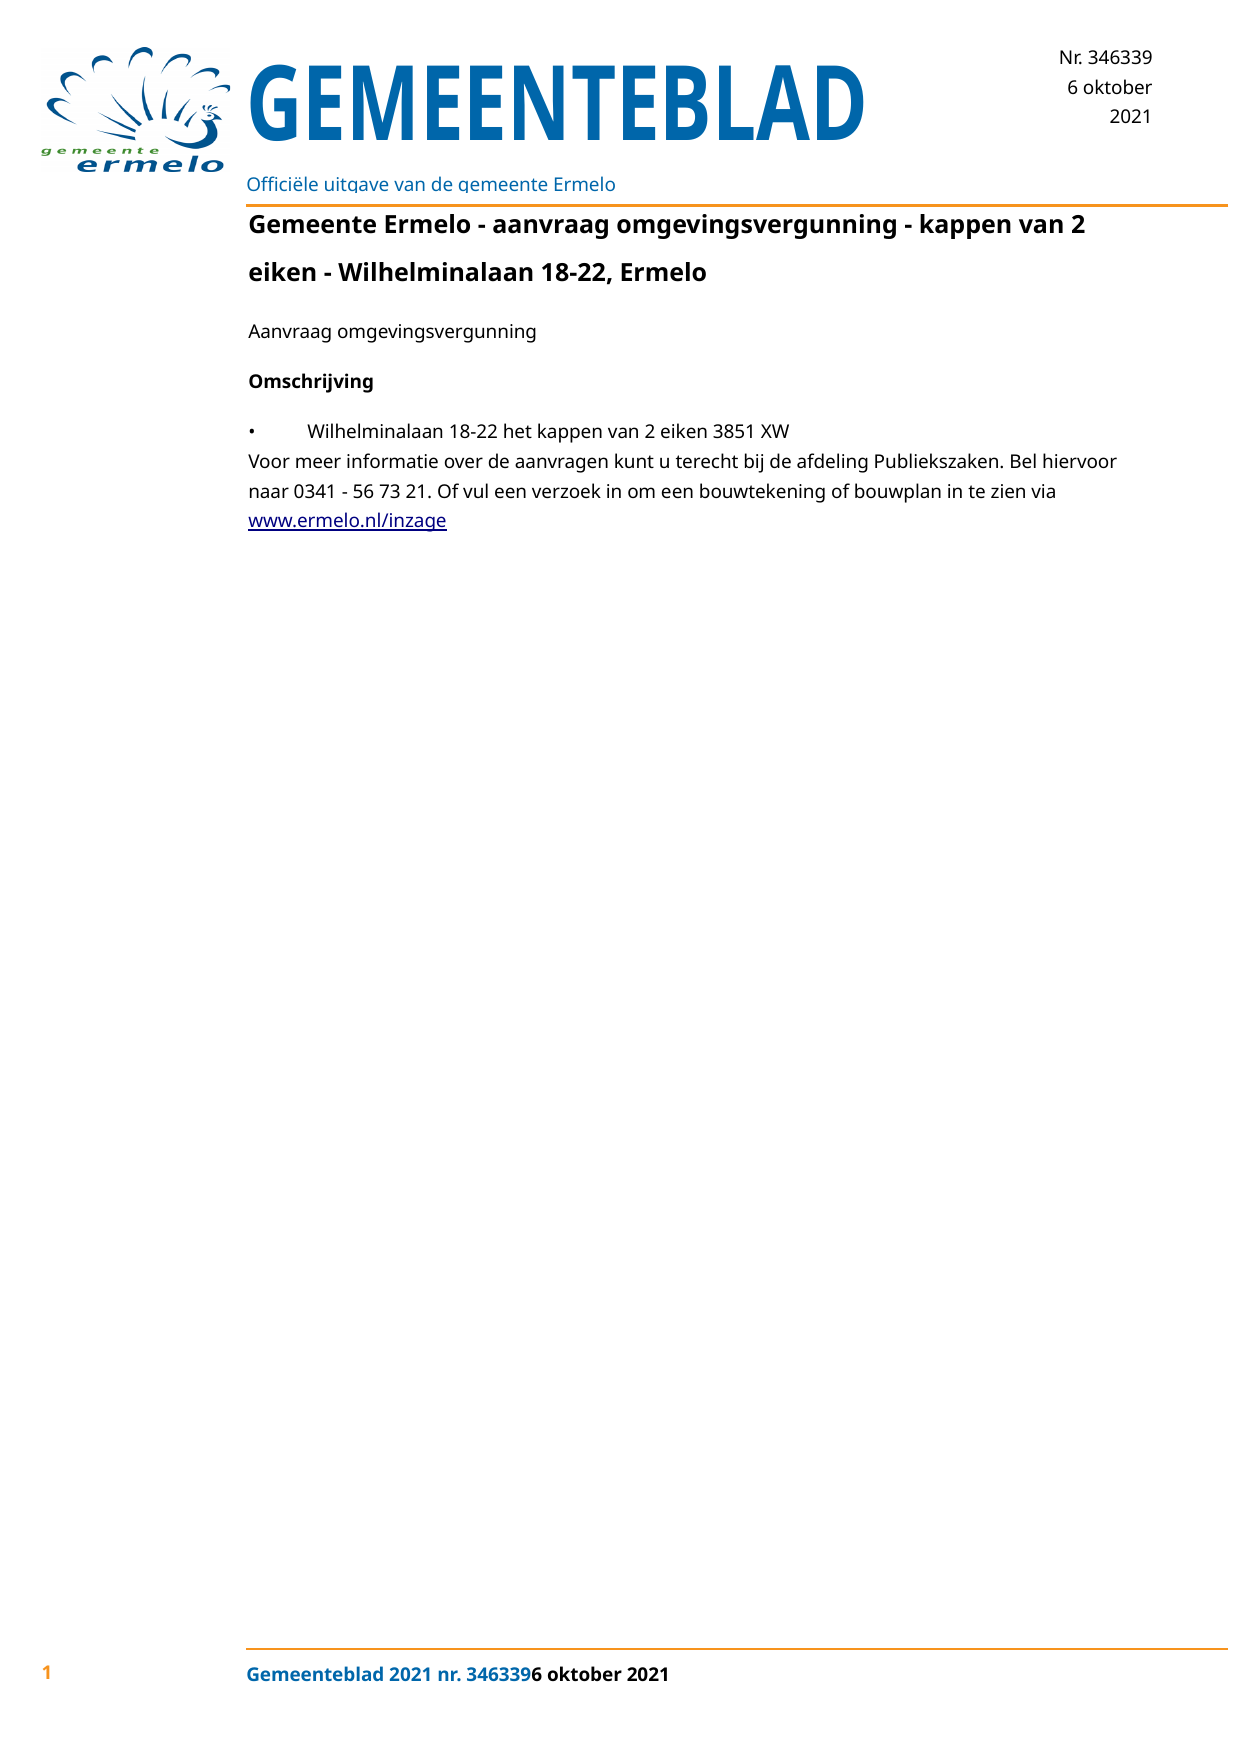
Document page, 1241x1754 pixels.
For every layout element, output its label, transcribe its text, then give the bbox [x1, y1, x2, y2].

text Aanvraag omgevingsvergunning [248, 318, 1152, 344]
text Omschrijving [248, 368, 1152, 394]
picture [41, 47, 231, 172]
list Wilhelminalaan 18-22 het kappen van 2 eiken 3851 XW [248, 419, 1152, 444]
text Gemeente Ermelo - aanvraag omgevingsvergunning - kappen van 2 eiken - Wilhelminalaan 18-22, Ermelo [248, 207, 1152, 288]
text Voor meer informatie over de aanvragen kunt u terecht bij de afdeling Publiekszaken. Bel hiervoor naar 0341 - 56 73 21. Of vul een verzoek in om een bouwtekening of bouwplan in te zien via www.ermelo.nl/inzage [248, 448, 1152, 533]
